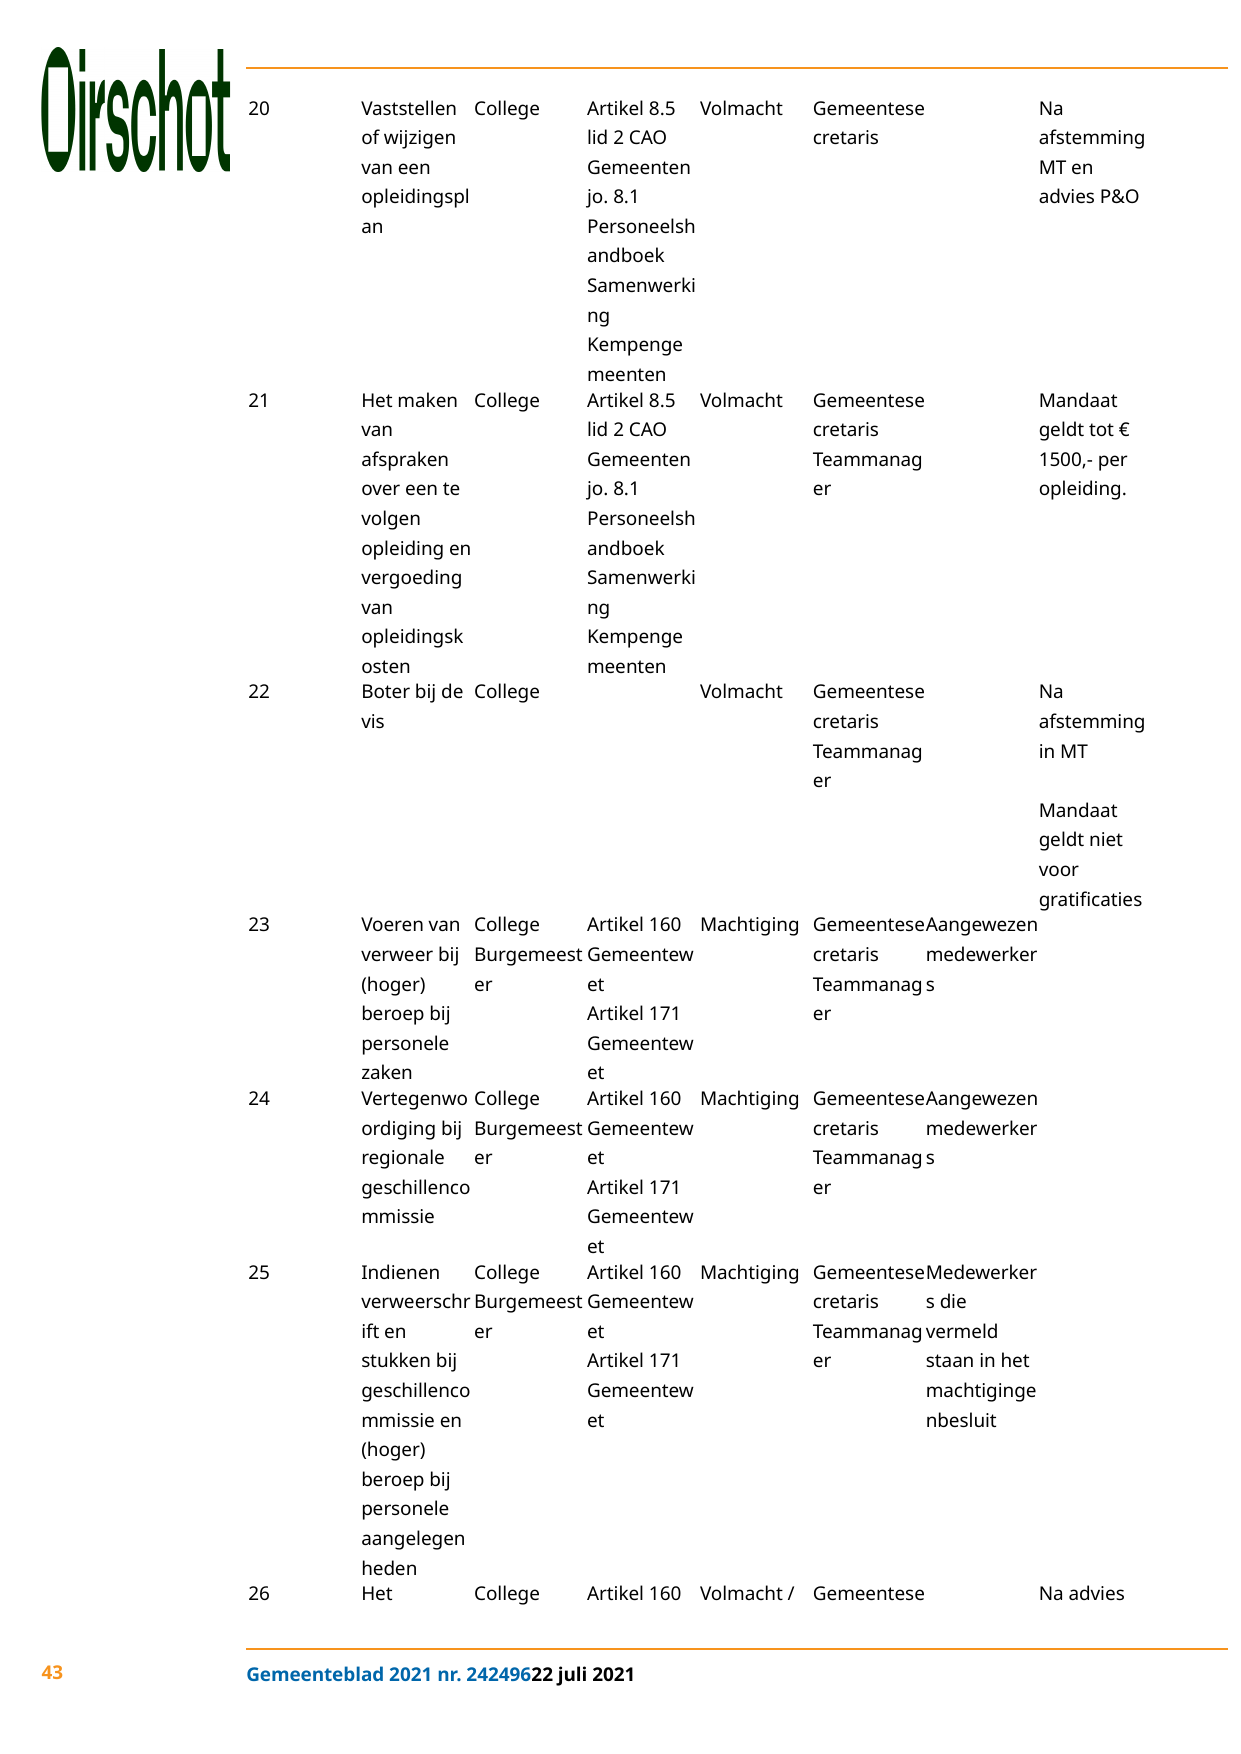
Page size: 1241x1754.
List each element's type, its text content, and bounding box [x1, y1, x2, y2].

table_cell Medewerkers die vermeld staan in het machtigingenbesluit [926, 1259, 1038, 1580]
table_cell Artikel 8.5 lid 2 CAO Gemeenten jo. 8.1 Personeelshandboek Samenwerking Kempengemeenten [587, 95, 700, 387]
table_cell Artikel 160 Gemeentewet Artikel 171 Gemeentewet [587, 912, 700, 1085]
table_cell Na afstemming MT en advies P&O [1039, 95, 1152, 387]
table_cell [926, 679, 1038, 912]
table_cell Gemeentese [813, 1580, 926, 1606]
table_cell Machtiging [700, 1259, 813, 1580]
table_cell Het maken van afspraken over een te volgen opleiding en vergoeding van opleidingskosten [361, 387, 474, 679]
table_cell Gemeentesecretaris Teammanager [813, 679, 926, 912]
table_cell Gemeentesecretaris [813, 95, 926, 387]
table_cell 23 [248, 912, 361, 1085]
table_cell Boter bij de vis [361, 679, 474, 912]
table_cell College Burgemeester [474, 1259, 587, 1580]
table_cell Voeren van verweer bij (hoger) beroep bij personele zaken [361, 912, 474, 1085]
table_cell [1039, 912, 1152, 1085]
table_cell [926, 387, 1038, 679]
table_cell Na afstemming in MT Mandaat geldt niet voor gratificaties [1039, 679, 1152, 912]
table_cell Aangewezen medewerkers [926, 1085, 1038, 1259]
table_cell Vaststellen of wijzigen van een opleidingsplan [361, 95, 474, 387]
table_cell Indienen verweerschrift en stukken bij geschillencommissie en (hoger) beroep bij personele aangelegenheden [361, 1259, 474, 1580]
table_cell College [474, 1580, 587, 1606]
table_cell College [474, 95, 587, 387]
table_cell 20 [248, 95, 361, 387]
picture [41, 47, 231, 172]
table_cell [926, 1580, 1038, 1606]
table_cell Na advies [1039, 1580, 1152, 1606]
table_cell Machtiging [700, 1085, 813, 1259]
table_cell 24 [248, 1085, 361, 1259]
table_cell Volmacht / [700, 1580, 813, 1606]
table_cell Artikel 160 Gemeentewet Artikel 171 Gemeentewet [587, 1085, 700, 1259]
table_cell College [474, 679, 587, 912]
table_cell Machtiging [700, 912, 813, 1085]
table_cell [587, 679, 700, 912]
table_cell Artikel 8.5 lid 2 CAO Gemeenten jo. 8.1 Personeelshandboek Samenwerking Kempengemeenten [587, 387, 700, 679]
table_cell Gemeentesecretaris Teammanager [813, 387, 926, 679]
table_cell College Burgemeester [474, 912, 587, 1085]
table_cell Vertegenwoordiging bij regionale geschillencommissie [361, 1085, 474, 1259]
table_cell Gemeentesecretaris Teammanager [813, 912, 926, 1085]
table_cell Gemeentesecretaris Teammanager [813, 1085, 926, 1259]
table_cell Volmacht [700, 95, 813, 387]
table_cell 22 [248, 679, 361, 912]
table_cell Volmacht [700, 679, 813, 912]
table_cell Gemeentesecretaris Teammanager [813, 1259, 926, 1580]
table_cell 25 [248, 1259, 361, 1580]
table_cell [1039, 1259, 1152, 1580]
table_cell [926, 95, 1038, 387]
table_cell Mandaat geldt tot € 1500,- per opleiding. [1039, 387, 1152, 679]
table_cell [1039, 1085, 1152, 1259]
table_cell College Burgemeester [474, 1085, 587, 1259]
table_cell Artikel 160 Gemeentewet Artikel 171 Gemeentewet [587, 1259, 700, 1580]
table_cell College [474, 387, 587, 679]
table_cell Volmacht [700, 387, 813, 679]
table_cell Aangewezen medewerkers [926, 912, 1038, 1085]
table_cell Artikel 160 [587, 1580, 700, 1606]
table_cell 26 [248, 1580, 361, 1606]
table_cell Het [361, 1580, 474, 1606]
table_cell 21 [248, 387, 361, 679]
